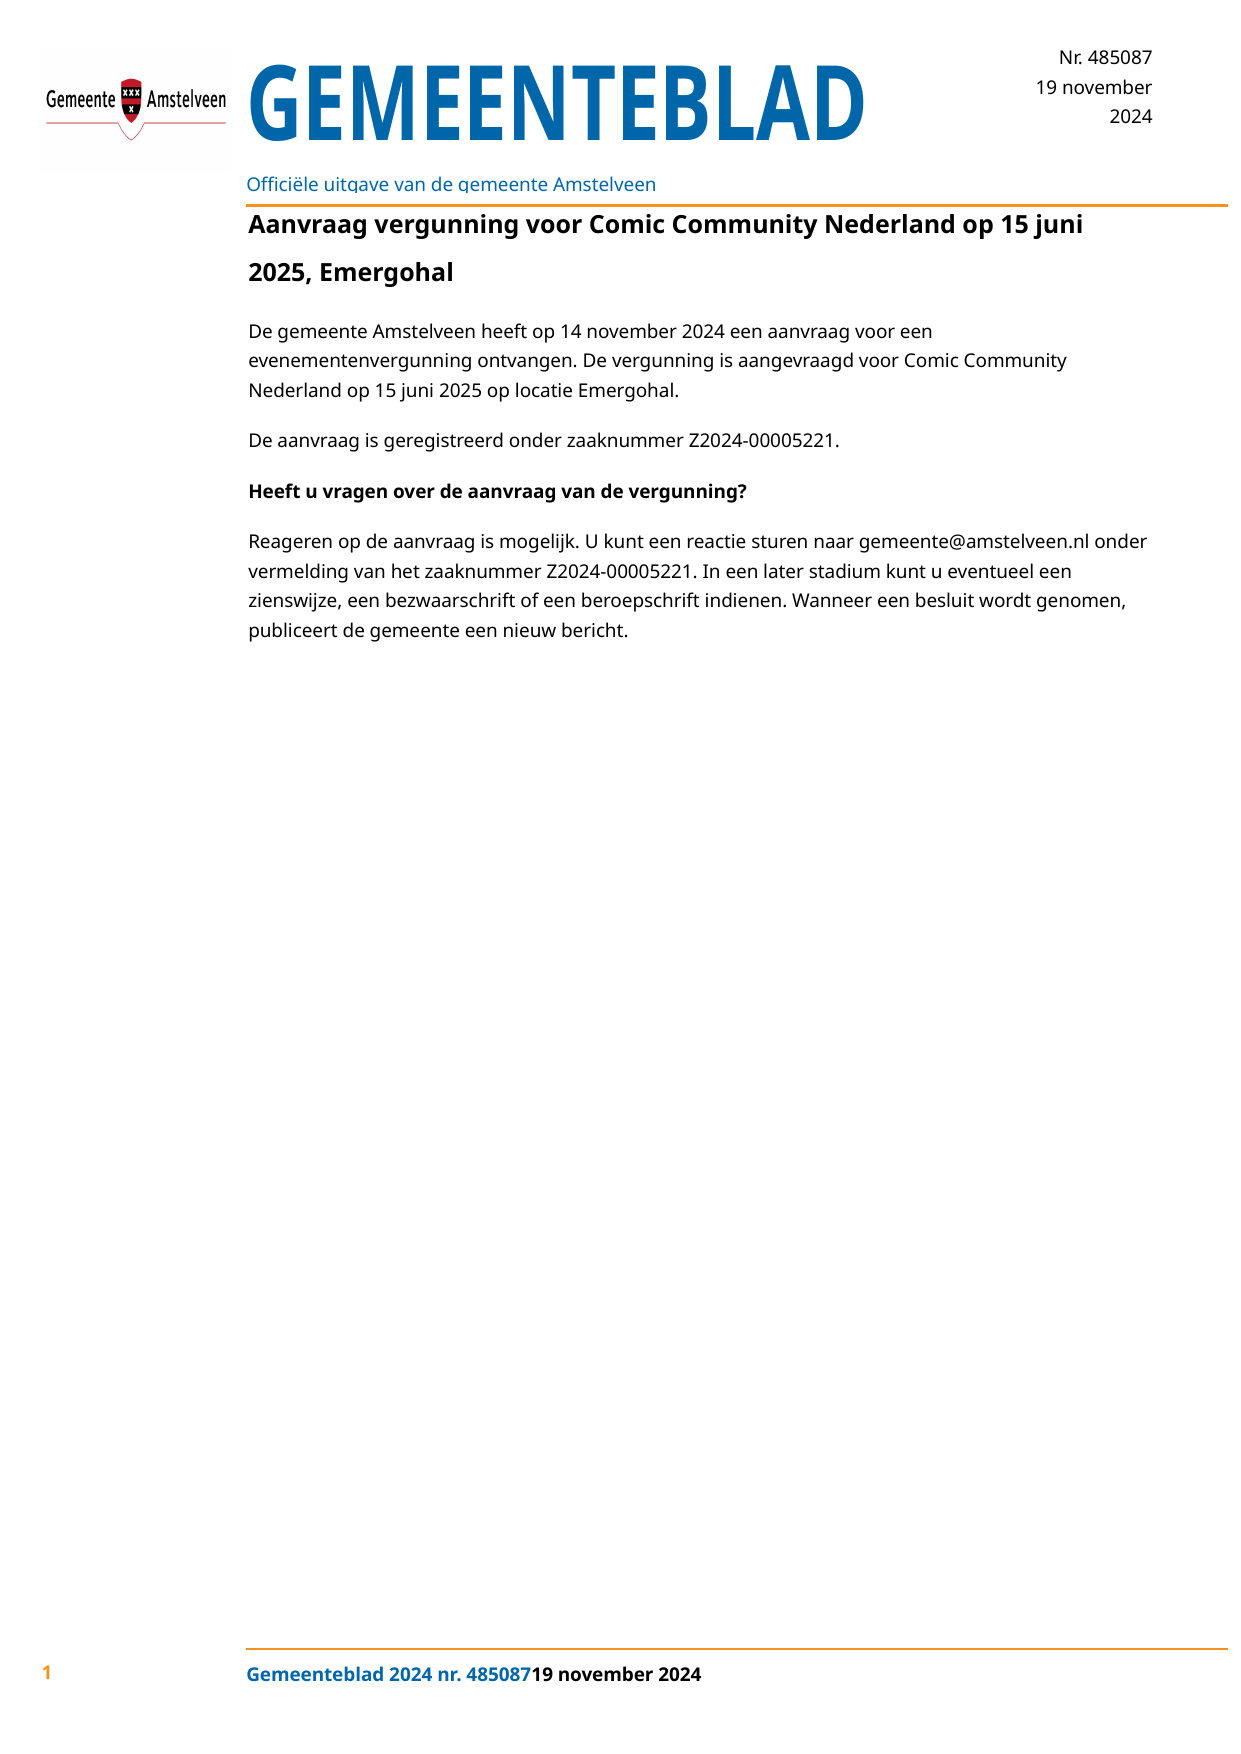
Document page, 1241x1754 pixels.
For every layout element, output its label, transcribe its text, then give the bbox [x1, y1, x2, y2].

text De aanvraag is geregistreerd onder zaaknummer Z2024-00005221. [248, 427, 1152, 453]
text Aanvraag vergunning voor Comic Community Nederland op 15 juni 2025, Emergohal [248, 207, 1152, 288]
text De gemeente Amstelveen heeft op 14 november 2024 een aanvraag voor een evenementenvergunning ontvangen. De vergunning is aangevraagd voor Comic Community Nederland op 15 juni 2025 op locatie Emergohal. [248, 318, 1152, 403]
text Reageren op de aanvraag is mogelijk. U kunt een reactie sturen naar gemeente@amstelveen.nl onder vermelding van het zaaknummer Z2024-00005221. In een later stadium kunt u eventueel een zienswijze, een bezwaarschrift of een beroepschrift indienen. Wanneer een besluit wordt genomen, publiceert de gemeente een nieuw bericht. [248, 528, 1152, 643]
picture [41, 47, 231, 172]
text Heeft u vragen over de aanvraag van de vergunning? [248, 478, 1152, 504]
